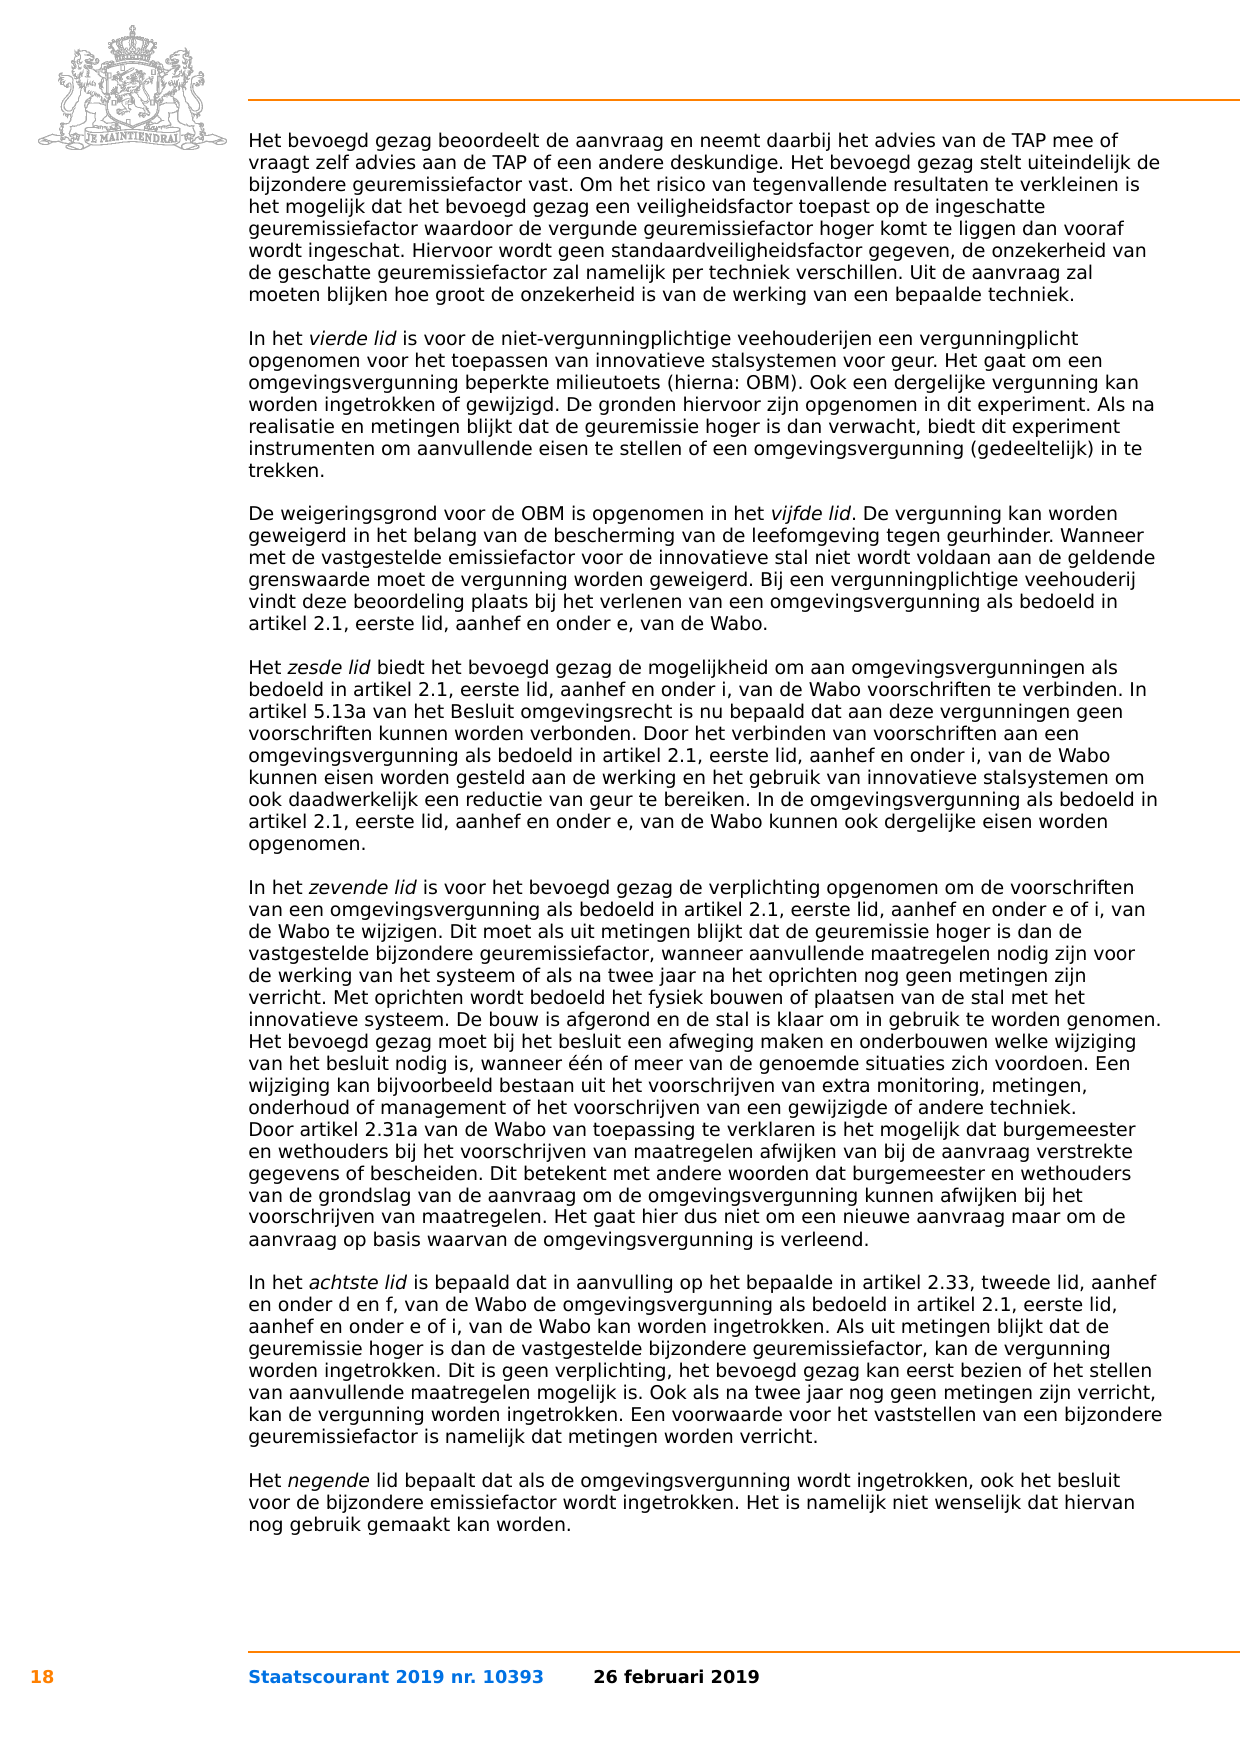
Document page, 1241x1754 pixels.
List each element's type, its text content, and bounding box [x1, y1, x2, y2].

text De weigeringsgrond voor de OBM is opgenomen in het vijfde lid. De vergunning kan worden geweigerd in het belang van de bescherming van de leefomgeving tegen geurhinder. Wanneer met de vastgestelde emissiefactor voor de innovatieve stal niet wordt voldaan aan de geldende grenswaarde moet de vergunning worden geweigerd. Bij een vergunningplichtige veehouderij vindt deze beoordeling plaats bij het verlenen van een omgevingsvergunning als bedoeld in artikel 2.1, eerste lid, aanhef en onder e, van de Wabo. [248, 503, 1163, 635]
text Het bevoegd gezag moet bij het besluit een afweging maken en onderbouwen welke wijziging van het besluit nodig is, wanneer één of meer van de genoemde situaties zich voordoen. Een wijziging kan bijvoorbeeld bestaan uit het voorschrijven van extra monitoring, metingen, onderhoud of management of het voorschrijven van een gewijzigde of andere techniek. [248, 1031, 1163, 1118]
text Het bevoegd gezag beoordeelt de aanvraag en neemt daarbij het advies van de TAP mee of vraagt zelf advies aan de TAP of een andere deskundige. Het bevoegd gezag stelt uiteindelijk de bijzondere geuremissiefactor vast. Om het risico van tegenvallende resultaten te verkleinen is het mogelijk dat het bevoegd gezag een veiligheidsfactor toepast op de ingeschatte geuremissiefactor waardoor de vergunde geuremissiefactor hoger komt te liggen dan vooraf wordt ingeschat. Hiervoor wordt geen standaardveiligheidsfactor gegeven, de onzekerheid van de geschatte geuremissiefactor zal namelijk per techniek verschillen. Uit de aanvraag zal moeten blijken hoe groot de onzekerheid is van de werking van een bepaalde techniek. [248, 130, 1163, 306]
text In het zevende lid is voor het bevoegd gezag de verplichting opgenomen om de voorschriften van een omgevingsvergunning als bedoeld in artikel 2.1, eerste lid, aanhef en onder e of i, van de Wabo te wijzigen. Dit moet als uit metingen blijkt dat de geuremissie hoger is dan de vastgestelde bijzondere geuremissiefactor, wanneer aanvullende maatregelen nodig zijn voor de werking van het systeem of als na twee jaar na het oprichten nog geen metingen zijn verricht. Met oprichten wordt bedoeld het fysiek bouwen of plaatsen van de stal met het innovatieve systeem. De bouw is afgerond en de stal is klaar om in gebruik te worden genomen. [248, 877, 1163, 1031]
text In het vierde lid is voor de niet-vergunningplichtige veehouderijen een vergunningplicht opgenomen voor het toepassen van innovatieve stalsystemen voor geur. Het gaat om een omgevingsvergunning beperkte milieutoets (hierna: OBM). Ook een dergelijke vergunning kan worden ingetrokken of gewijzigd. De gronden hiervoor zijn opgenomen in dit experiment. Als na realisatie en metingen blijkt dat de geuremissie hoger is dan verwacht, biedt dit experiment instrumenten om aanvullende eisen te stellen of een omgevingsvergunning (gedeeltelijk) in te trekken. [248, 328, 1163, 481]
text Door artikel 2.31a van de Wabo van toepassing te verklaren is het mogelijk dat burgemeester en wethouders bij het voorschrijven van maatregelen afwijken van bij de aanvraag verstrekte gegevens of bescheiden. Dit betekent met andere woorden dat burgemeester en wethouders van de grondslag van de aanvraag om de omgevingsvergunning kunnen afwijken bij het voorschrijven van maatregelen. Het gaat hier dus niet om een nieuwe aanvraag maar om de aanvraag op basis waarvan de omgevingsvergunning is verleend. [248, 1118, 1163, 1250]
text Het negende lid bepaalt dat als de omgevingsvergunning wordt ingetrokken, ook het besluit voor de bijzondere emissiefactor wordt ingetrokken. Het is namelijk niet wenselijk dat hiervan nog gebruik gemaakt kan worden. [248, 1470, 1163, 1536]
text Het zesde lid biedt het bevoegd gezag de mogelijkheid om aan omgevingsvergunningen als bedoeld in artikel 2.1, eerste lid, aanhef en onder i, van de Wabo voorschriften te verbinden. In artikel 5.13a van het Besluit omgevingsrecht is nu bepaald dat aan deze vergunningen geen voorschriften kunnen worden verbonden. Door het verbinden van voorschriften aan een omgevingsvergunning als bedoeld in artikel 2.1, eerste lid, aanhef en onder i, van de Wabo kunnen eisen worden gesteld aan de werking en het gebruik van innovatieve stalsystemen om ook daadwerkelijk een reductie van geur te bereiken. In de omgevingsvergunning als bedoeld in artikel 2.1, eerste lid, aanhef en onder e, van de Wabo kunnen ook dergelijke eisen worden opgenomen. [248, 657, 1163, 855]
text In het achtste lid is bepaald dat in aanvulling op het bepaalde in artikel 2.33, tweede lid, aanhef en onder d en f, van de Wabo de omgevingsvergunning als bedoeld in artikel 2.1, eerste lid, aanhef en onder e of i, van de Wabo kan worden ingetrokken. Als uit metingen blijkt dat de geuremissie hoger is dan de vastgestelde bijzondere geuremissiefactor, kan de vergunning worden ingetrokken. Dit is geen verplichting, het bevoegd gezag kan eerst bezien of het stellen van aanvullende maatregelen mogelijk is. Ook als na twee jaar nog geen metingen zijn verricht, kan de vergunning worden ingetrokken. Een voorwaarde voor het vaststellen van een bijzondere geuremissiefactor is namelijk dat metingen worden verricht. [248, 1272, 1163, 1448]
picture [38, 25, 227, 150]
